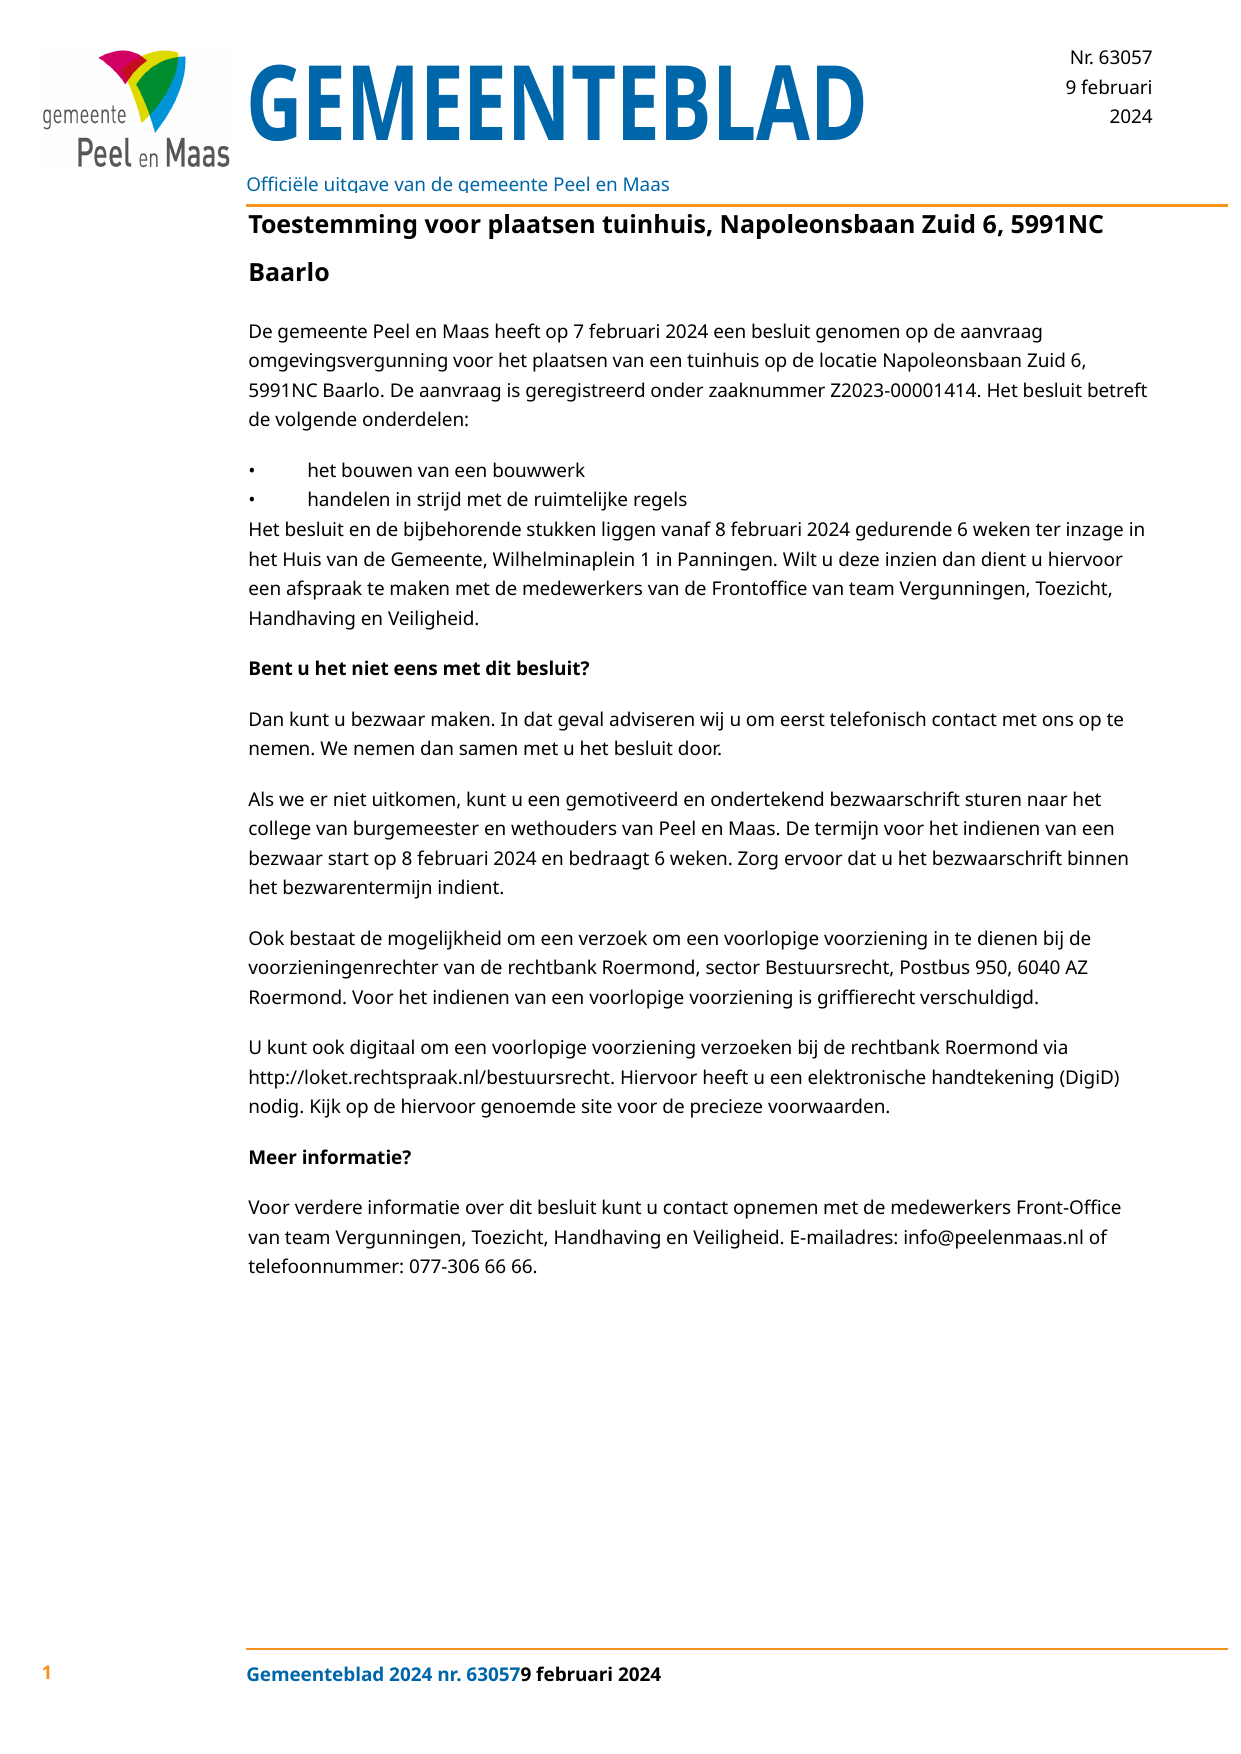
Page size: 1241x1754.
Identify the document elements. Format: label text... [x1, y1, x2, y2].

list handelen in strijd met de ruimtelijke regels [248, 487, 1152, 512]
text Meer informatie? [248, 1144, 1152, 1170]
text De gemeente Peel en Maas heeft op 7 februari 2024 een besluit genomen op de aanvraag omgevingsvergunning voor het plaatsen van een tuinhuis op de locatie Napoleonsbaan Zuid 6, 5991NC Baarlo. De aanvraag is geregistreerd onder zaaknummer Z2023-00001414. Het besluit betreft de volgende onderdelen: [248, 318, 1152, 432]
text Dan kunt u bezwaar maken. In dat geval adviseren wij u om eerst telefonisch contact met ons op te nemen. We nemen dan samen met u het besluit door. [248, 706, 1152, 761]
text U kunt ook digitaal om een voorlopige voorziening verzoeken bij de rechtbank Roermond via http://loket.rechtspraak.nl/bestuursrecht. Hiervoor heeft u een elektronische handtekening (DigiD) nodig. Kijk op de hiervoor genoemde site voor de precieze voorwaarden. [248, 1034, 1152, 1119]
text Als we er niet uitkomen, kunt u een gemotiveerd en ondertekend bezwaarschrift sturen naar het college van burgemeester en wethouders van Peel en Maas. De termijn voor het indienen van een bezwaar start op 8 februari 2024 en bedraagt 6 weken. Zorg ervoor dat u het bezwaarschrift binnen het bezwarentermijn indient. [248, 786, 1152, 900]
text Bent u het niet eens met dit besluit? [248, 655, 1152, 681]
text Voor verdere informatie over dit besluit kunt u contact opnemen met de medewerkers Front-Office van team Vergunningen, Toezicht, Handhaving en Veiligheid. E-mailadres: info@peelenmaas.nl of telefoonnummer: 077-306 66 66. [248, 1194, 1152, 1279]
text Ook bestaat de mogelijkheid om een verzoek om een voorlopige voorziening in te dienen bij de voorzieningenrechter van de rechtbank Roermond, sector Bestuursrecht, Postbus 950, 6040 AZ Roermond. Voor het indienen van een voorlopige voorziening is griffierecht verschuldigd. [248, 925, 1152, 1010]
list het bouwen van een bouwwerk [248, 457, 1152, 483]
text Toestemming voor plaatsen tuinhuis, Napoleonsbaan Zuid 6, 5991NC Baarlo [248, 207, 1152, 288]
picture [41, 47, 231, 172]
text Het besluit en de bijbehorende stukken liggen vanaf 8 februari 2024 gedurende 6 weken ter inzage in het Huis van de Gemeente, Wilhelminaplein 1 in Panningen. Wilt u deze inzien dan dient u hiervoor een afspraak te maken met de medewerkers van de Frontoffice van team Vergunningen, Toezicht, Handhaving en Veiligheid. [248, 516, 1152, 631]
